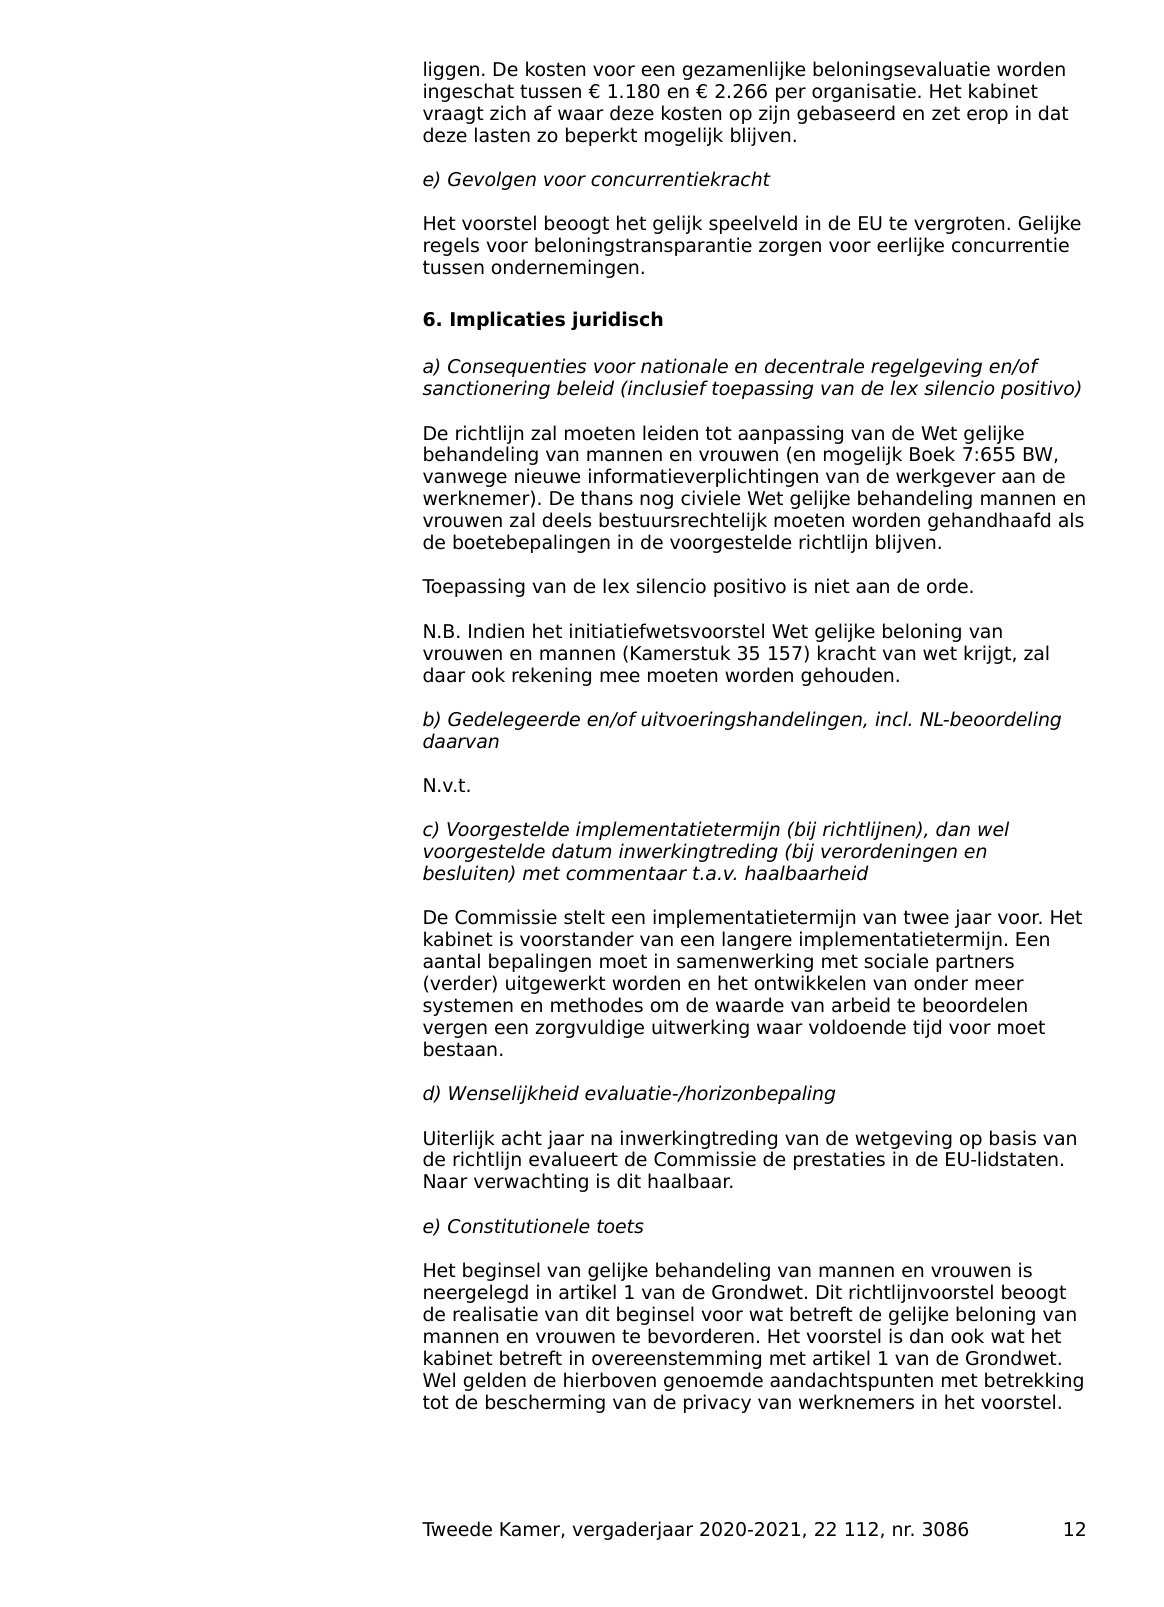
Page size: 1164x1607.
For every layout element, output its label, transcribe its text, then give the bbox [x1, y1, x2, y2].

text N.v.t. [422, 775, 1087, 797]
subtitle b) Gedelegeerde en/of uitvoeringshandelingen, incl. NL-beoordeling daarvan [422, 709, 1087, 753]
text Toepassing van de lex silencio positivo is niet aan de orde. [422, 576, 1087, 598]
text N.B. Indien het initiatiefwetsvoorstel Wet gelijke beloning van vrouwen en mannen (Kamerstuk 35 157) kracht van wet krijgt, zal daar ook rekening mee moeten worden gehouden. [422, 621, 1087, 687]
text Uiterlijk acht jaar na inwerkingtreding van de wetgeving op basis van de richtlijn evalueert de Commissie de prestaties in de EU-lidstaten. Naar verwachting is dit haalbaar. [422, 1127, 1087, 1193]
subtitle d) Wenselijkheid evaluatie-/horizonbepaling [422, 1083, 1087, 1105]
subtitle 6. Implicaties juridisch [422, 309, 1087, 331]
text liggen. De kosten voor een gezamenlijke beloningsevaluatie worden ingeschat tussen € 1.180 en € 2.266 per organisatie. Het kabinet vraagt zich af waar deze kosten op zijn gebaseerd en zet erop in dat deze lasten zo beperkt mogelijk blijven. [422, 59, 1087, 147]
subtitle c) Voorgestelde implementatietermijn (bij richtlijnen), dan wel voorgestelde datum inwerkingtreding (bij verordeningen en besluiten) met commentaar t.a.v. haalbaarheid [422, 819, 1087, 885]
subtitle a) Consequenties voor nationale en decentrale regelgeving en/of sanctionering beleid (inclusief toepassing van de lex silencio positivo) [422, 356, 1087, 400]
text De Commissie stelt een implementatietermijn van twee jaar voor. Het kabinet is voorstander van een langere implementatietermijn. Een aantal bepalingen moet in samenwerking met sociale partners (verder) uitgewerkt worden en het ontwikkelen van onder meer systemen en methodes om de waarde van arbeid te beoordelen vergen een zorgvuldige uitwerking waar voldoende tijd voor moet bestaan. [422, 907, 1087, 1061]
text Het voorstel beoogt het gelijk speelveld in de EU te vergroten. Gelijke regels voor beloningstransparantie zorgen voor eerlijke concurrentie tussen ondernemingen. [422, 213, 1087, 279]
subtitle e) Gevolgen voor concurrentiekracht [422, 169, 1087, 191]
text Het beginsel van gelijke behandeling van mannen en vrouwen is neergelegd in artikel 1 van de Grondwet. Dit richtlijnvoorstel beoogt de realisatie van dit beginsel voor wat betreft de gelijke beloning van mannen en vrouwen te bevorderen. Het voorstel is dan ook wat het kabinet betreft in overeenstemming met artikel 1 van de Grondwet. Wel gelden de hierboven genoemde aandachtspunten met betrekking tot de bescherming van de privacy van werknemers in het voorstel. [422, 1260, 1087, 1413]
subtitle e) Constitutionele toets [422, 1216, 1087, 1237]
text De richtlijn zal moeten leiden tot aanpassing van de Wet gelijke behandeling van mannen en vrouwen (en mogelijk Boek 7:655 BW, vanwege nieuwe informatieverplichtingen van de werkgever aan de werknemer). De thans nog civiele Wet gelijke behandeling mannen en vrouwen zal deels bestuursrechtelijk moeten worden gehandhaafd als de boetebepalingen in de voorgestelde richtlijn blijven. [422, 422, 1087, 554]
